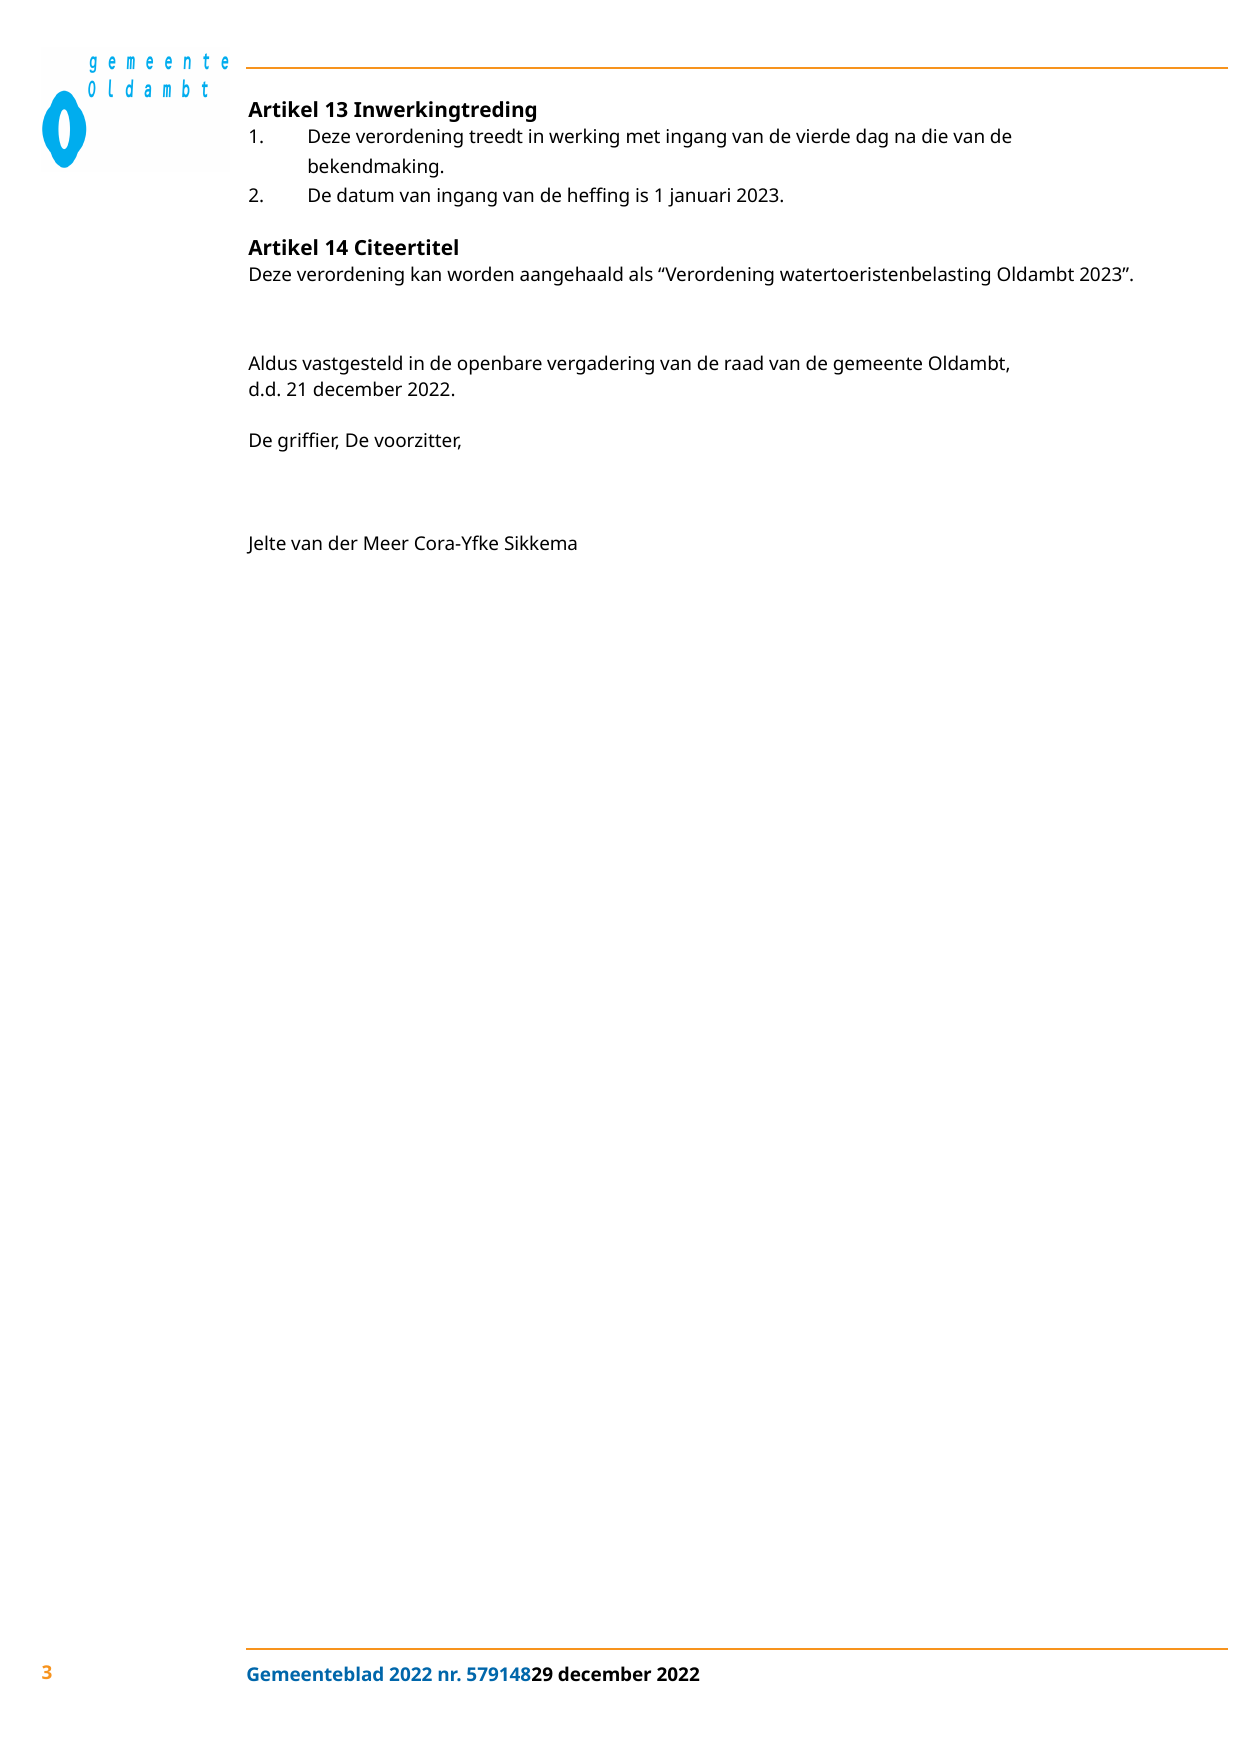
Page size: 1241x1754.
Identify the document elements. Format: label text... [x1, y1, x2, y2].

text De griffier, De voorzitter, [248, 427, 1152, 453]
text Artikel 13 Inwerkingtreding [248, 95, 1152, 123]
text Jelte van der Meer Cora-Yfke Sikkema [248, 530, 1152, 556]
text Aldus vastgesteld in de openbare vergadering van de raad van de gemeente Oldambt, [248, 350, 1152, 376]
text d.d. 21 december 2022. [248, 376, 1152, 401]
text Deze verordening kan worden aangehaald als “Verordening watertoeristenbelasting Oldambt 2023”. [248, 261, 1152, 287]
picture [41, 47, 231, 172]
list De datum van ingang van de heffing is 1 januari 2023. [248, 182, 1152, 208]
text Artikel 14 Citeertitel [248, 233, 1152, 261]
list Deze verordening treedt in werking met ingang van de vierde dag na die van de bekendmaking. [248, 123, 1152, 178]
